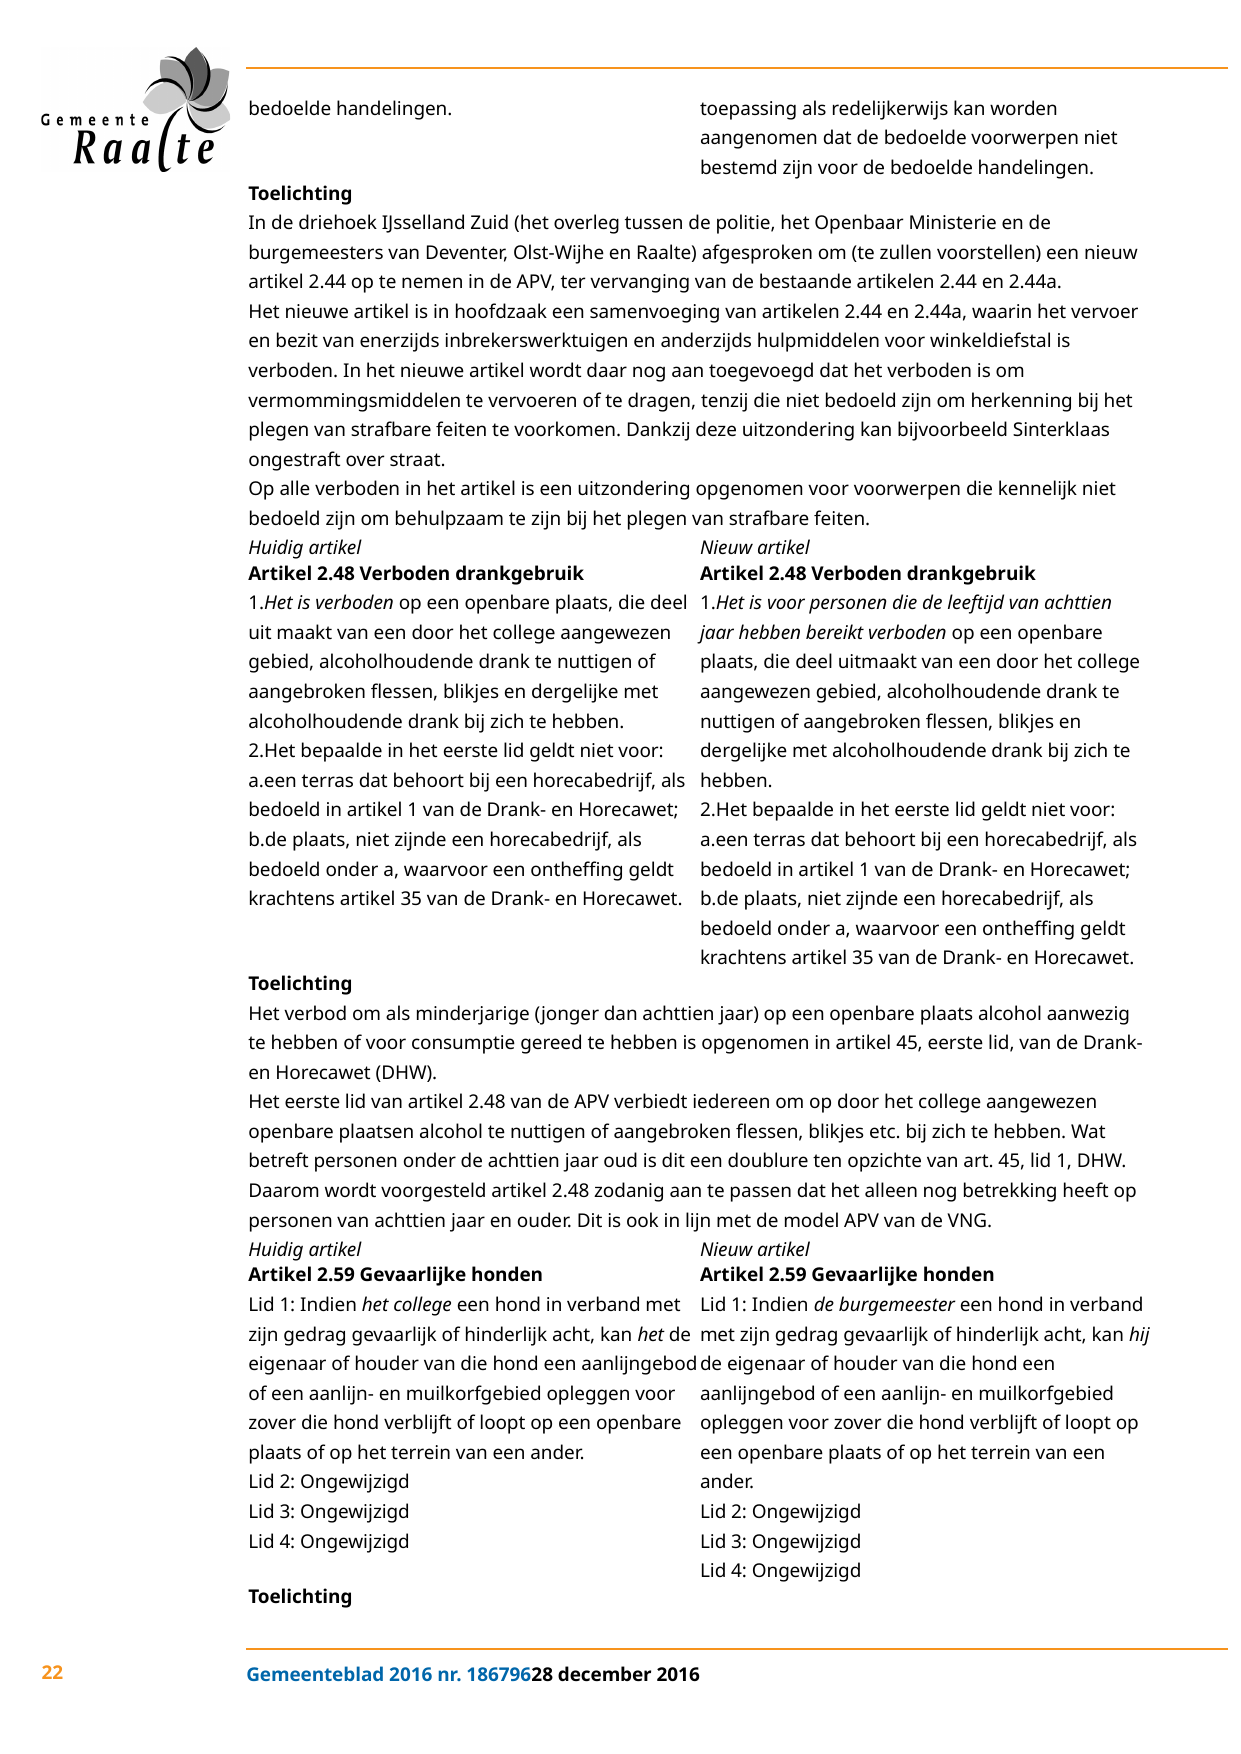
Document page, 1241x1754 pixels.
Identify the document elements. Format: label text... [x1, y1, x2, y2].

table_cell bedoelde handelingen. [248, 95, 700, 180]
table_cell Artikel 2.48 Verboden drankgebruik 1.Het is voor personen die de leeftijd van achttien jaar hebben bereikt verboden op een openbare plaats, die deel uitmaakt van een door het college aangewezen gebied, alcoholhoudende drank te nuttigen of aangebroken flessen, blikjes en dergelijke met alcoholhoudende drank bij zich te hebben. 2.Het bepaalde in het eerste lid geldt niet voor: a.een terras dat behoort bij een horecabedrijf, als bedoeld in artikel 1 van de Drank- en Horecawet; b.de plaats, niet zijnde een horecabedrijf, als bedoeld onder a, waarvoor een ontheffing geldt krachtens artikel 35 van de Drank- en Horecawet. [700, 560, 1152, 970]
table_cell Toelichting [248, 1583, 1152, 1609]
table_header Huidig artikel [248, 1236, 700, 1262]
table_cell Toelichting In de driehoek IJsselland Zuid (het overleg tussen de politie, het Openbaar Ministerie en de burgemeesters van Deventer, Olst-Wijhe en Raalte) afgesproken om (te zullen voorstellen) een nieuw artikel 2.44 op te nemen in de APV, ter vervanging van de bestaande artikelen 2.44 en 2.44a. Het nieuwe artikel is in hoofdzaak een samenvoeging van artikelen 2.44 en 2.44a, waarin het vervoer en bezit van enerzijds inbrekerswerktuigen en anderzijds hulpmiddelen voor winkeldiefstal is verboden. In het nieuwe artikel wordt daar nog aan toegevoegd dat het verboden is om vermommingsmiddelen te vervoeren of te dragen, tenzij die niet bedoeld zijn om herkenning bij het plegen van strafbare feiten te voorkomen. Dankzij deze uitzondering kan bijvoorbeeld Sinterklaas ongestraft over straat. Op alle verboden in het artikel is een uitzondering opgenomen voor voorwerpen die kennelijk niet bedoeld zijn om behulpzaam te zijn bij het plegen van strafbare feiten. [248, 180, 1152, 531]
table_header Huidig artikel [248, 534, 700, 560]
table_cell Toelichting Het verbod om als minderjarige (jonger dan achttien jaar) op een openbare plaats alcohol aanwezig te hebben of voor consumptie gereed te hebben is opgenomen in artikel 45, eerste lid, van de Drank- en Horecawet (DHW). Het eerste lid van artikel 2.48 van de APV verbiedt iedereen om op door het college aangewezen openbare plaatsen alcohol te nuttigen of aangebroken flessen, blikjes etc. bij zich te hebben. Wat betreft personen onder de achttien jaar oud is dit een doublure ten opzichte van art. 45, lid 1, DHW. Daarom wordt voorgesteld artikel 2.48 zodanig aan te passen dat het alleen nog betrekking heeft op personen van achttien jaar en ouder. Dit is ook in lijn met de model APV van de VNG. [248, 970, 1152, 1233]
table_cell Artikel 2.59 Gevaarlijke honden Lid 1: Indien het college een hond in verband met zijn gedrag gevaarlijk of hinderlijk acht, kan het de eigenaar of houder van die hond een aanlijngebod of een aanlijn- en muilkorfgebied opleggen voor zover die hond verblijft of loopt op een openbare plaats of op het terrein van een ander. Lid 2: Ongewijzigd Lid 3: Ongewijzigd Lid 4: Ongewijzigd [248, 1262, 700, 1583]
table_cell toepassing als redelijkerwijs kan worden aangenomen dat de bedoelde voorwerpen niet bestemd zijn voor de bedoelde handelingen. [700, 95, 1152, 180]
table_cell Artikel 2.48 Verboden drankgebruik 1.Het is verboden op een openbare plaats, die deel uit maakt van een door het college aangewezen gebied, alcoholhoudende drank te nuttigen of aangebroken flessen, blikjes en dergelijke met alcoholhoudende drank bij zich te hebben. 2.Het bepaalde in het eerste lid geldt niet voor: a.een terras dat behoort bij een horecabedrijf, als bedoeld in artikel 1 van de Drank- en Horecawet; b.de plaats, niet zijnde een horecabedrijf, als bedoeld onder a, waarvoor een ontheffing geldt krachtens artikel 35 van de Drank- en Horecawet. [248, 560, 700, 970]
picture [41, 47, 231, 172]
table_header Nieuw artikel [700, 534, 1152, 560]
table_header Nieuw artikel [700, 1236, 1152, 1262]
table_cell Artikel 2.59 Gevaarlijke honden Lid 1: Indien de burgemeester een hond in verband met zijn gedrag gevaarlijk of hinderlijk acht, kan hij de eigenaar of houder van die hond een aanlijngebod of een aanlijn- en muilkorfgebied opleggen voor zover die hond verblijft of loopt op een openbare plaats of op het terrein van een ander. Lid 2: Ongewijzigd Lid 3: Ongewijzigd Lid 4: Ongewijzigd [700, 1262, 1152, 1583]
